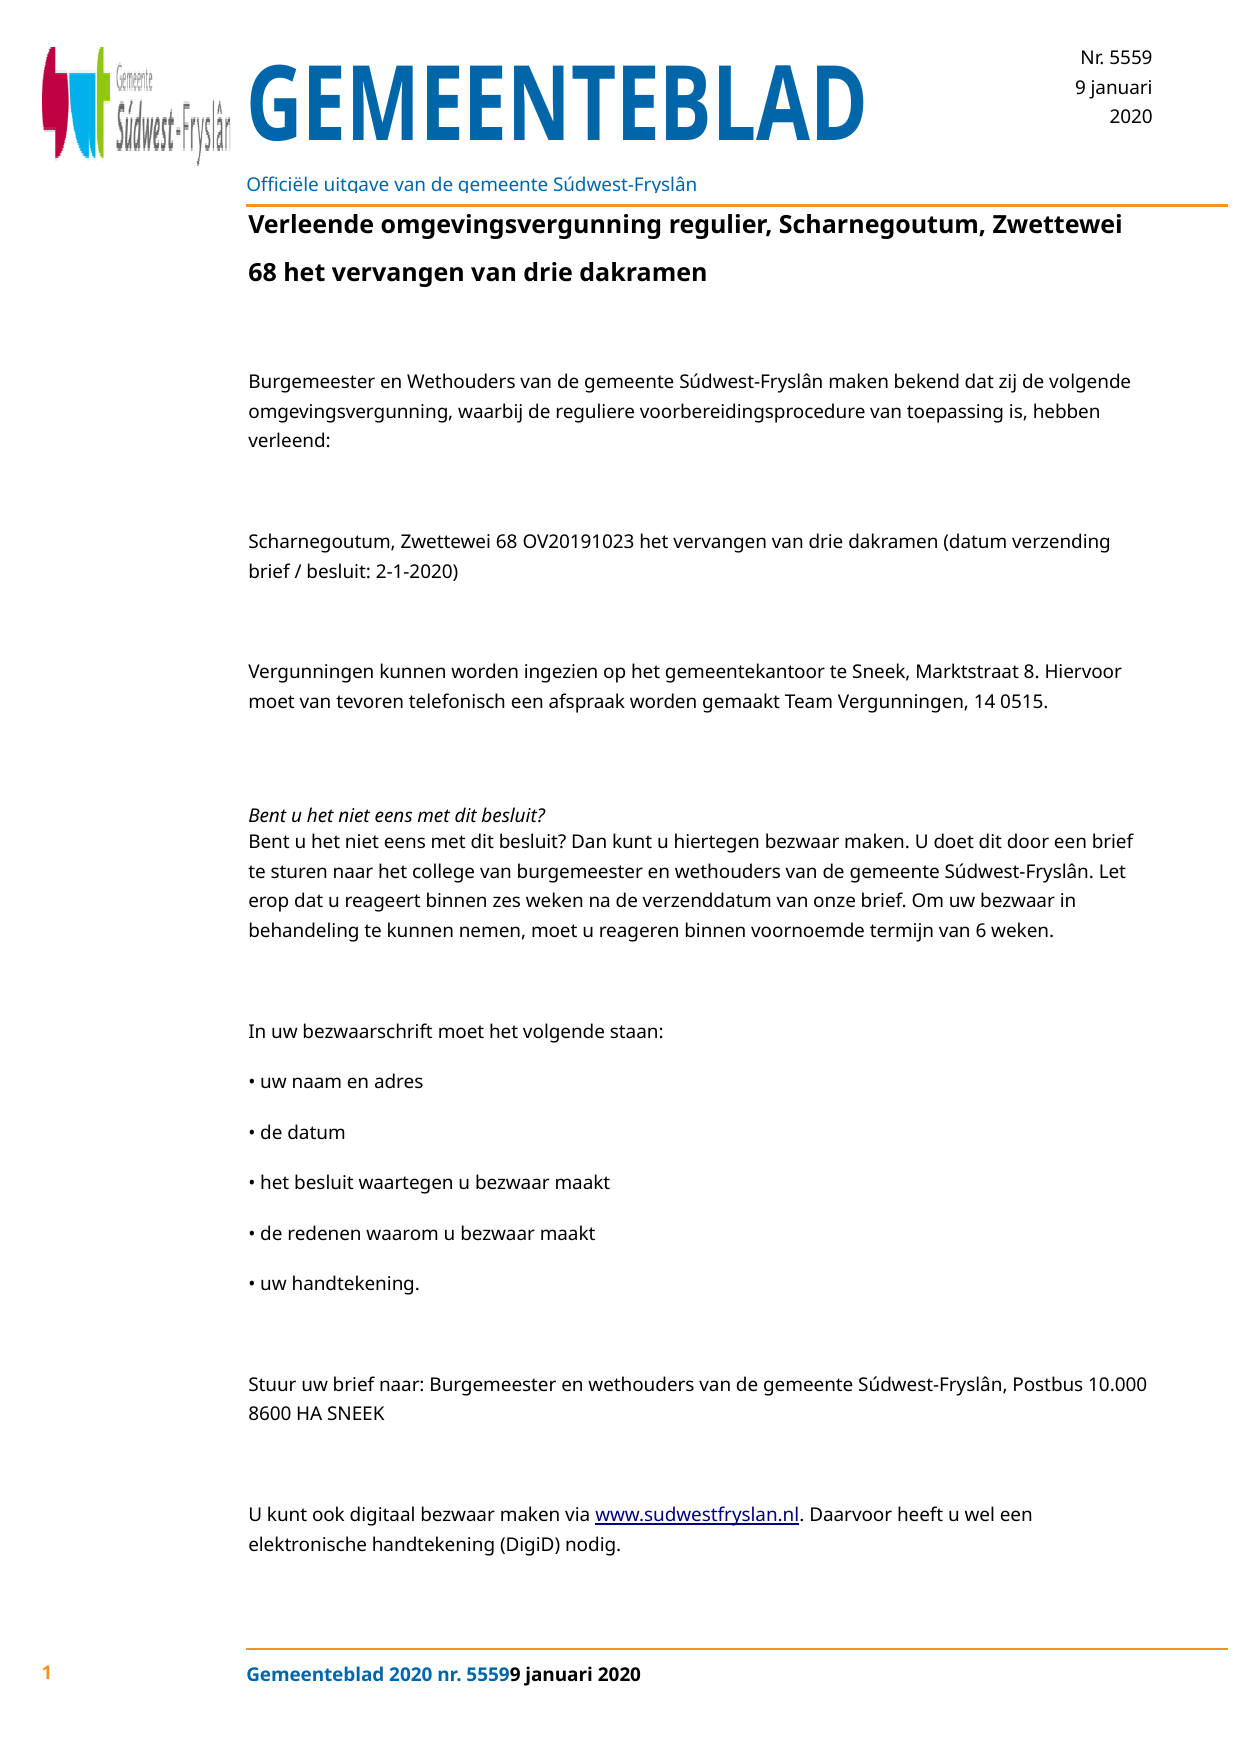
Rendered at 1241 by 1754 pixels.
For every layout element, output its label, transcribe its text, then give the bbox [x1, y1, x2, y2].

text U kunt ook digitaal bezwaar maken via www.sudwestfryslan.nl. Daarvoor heeft u wel een elektronische handtekening (DigiD) nodig. [248, 1501, 1152, 1557]
text • uw handtekening. [248, 1270, 1152, 1296]
text Burgemeester en Wethouders van de gemeente Súdwest-Fryslân maken bekend dat zij de volgende omgevingsvergunning, waarbij de reguliere voorbereidingsprocedure van toepassing is, hebben verleend: [248, 368, 1152, 453]
text • het besluit waartegen u bezwaar maakt [248, 1169, 1152, 1195]
text • de datum [248, 1119, 1152, 1144]
text Scharnegoutum, Zwettewei 68 OV20191023 het vervangen van drie dakramen (datum verzending brief / besluit: 2-1-2020) [248, 528, 1152, 584]
text In uw bezwaarschrift moet het volgende staan: [248, 1018, 1152, 1044]
text Vergunningen kunnen worden ingezien op het gemeentekantoor te Sneek, Marktstraat 8. Hiervoor moet van tevoren telefonisch een afspraak worden gemaakt Team Vergunningen, 14 0515. [248, 659, 1152, 714]
text Bent u het niet eens met dit besluit? Dan kunt u hiertegen bezwaar maken. U doet dit door een brief te sturen naar het college van burgemeester en wethouders van de gemeente Súdwest-Fryslân. Let erop dat u reageert binnen zes weken na de verzenddatum van onze brief. Om uw bezwaar in behandeling te kunnen nemen, moet u reageren binnen voornoemde termijn van 6 weken. [248, 828, 1152, 943]
text Verleende omgevingsvergunning regulier, Scharnegoutum, Zwettewei 68 het vervangen van drie dakramen [248, 207, 1152, 288]
text Bent u het niet eens met dit besluit? [248, 803, 1152, 828]
text • uw naam en adres [248, 1068, 1152, 1094]
text • de redenen waarom u bezwaar maakt [248, 1220, 1152, 1245]
text Stuur uw brief naar: Burgemeester en wethouders van de gemeente Súdwest-Fryslân, Postbus 10.000 8600 HA SNEEK [248, 1371, 1152, 1426]
picture [41, 47, 231, 172]
